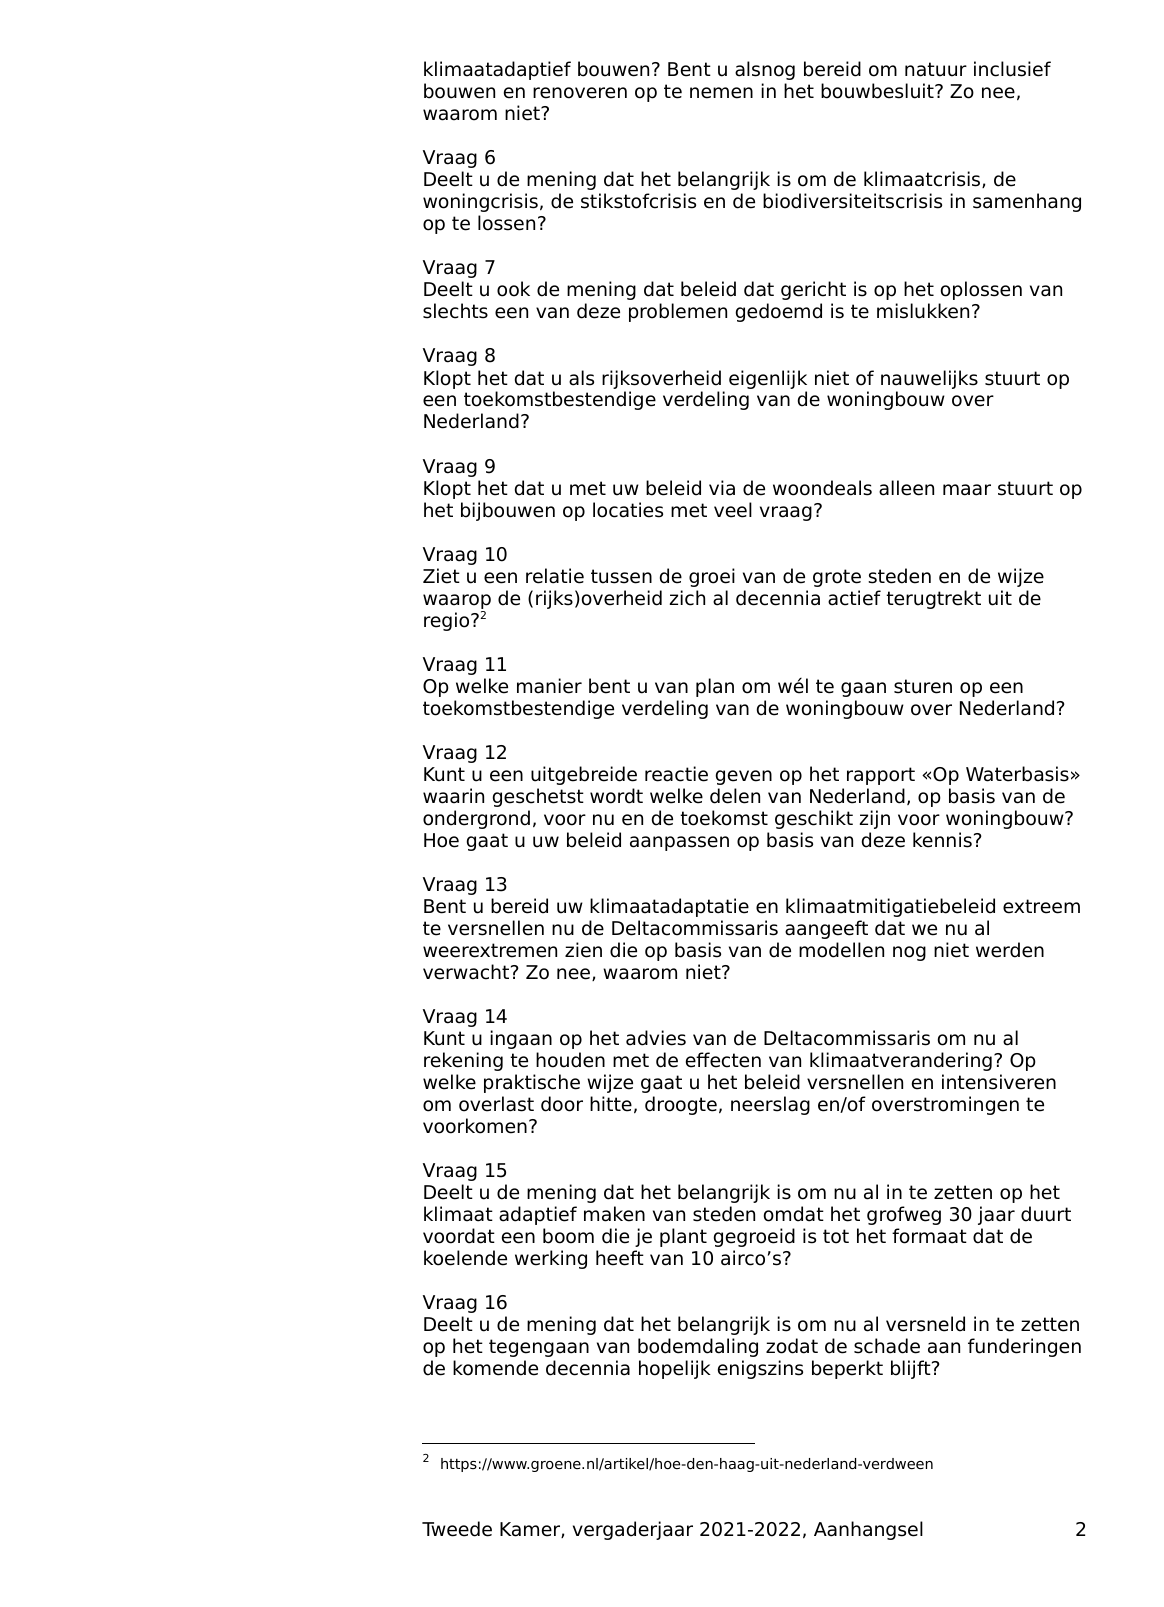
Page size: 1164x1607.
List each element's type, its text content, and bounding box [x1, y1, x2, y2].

text Klopt het dat u met uw beleid via de woondeals alleen maar stuurt op het bijbouwen op locaties met veel vraag? [422, 477, 1087, 521]
text Vraag 10 [422, 544, 1087, 566]
text Deelt u de mening dat het belangrijk is om nu al versneld in te zetten op het tegengaan van bodemdaling zodat de schade aan funderingen de komende decennia hopelijk enigszins beperkt blijft? [422, 1314, 1087, 1380]
text Deelt u de mening dat het belangrijk is om nu al in te zetten op het klimaat adaptief maken van steden omdat het grofweg 30 jaar duurt voordat een boom die je plant gegroeid is tot het formaat dat de koelende werking heeft van 10 airco’s? [422, 1182, 1087, 1270]
text Vraag 6 [422, 147, 1087, 169]
text Vraag 8 [422, 345, 1087, 367]
text https://www.groene.nl/artikel/hoe-den-haag-uit-nederland-verdween [422, 1452, 1087, 1474]
text Bent u bereid uw klimaatadaptatie en klimaatmitigatiebeleid extreem te versnellen nu de Deltacommissaris aangeeft dat we nu al weerextremen zien die op basis van de modellen nog niet werden verwacht? Zo nee, waarom niet? [422, 896, 1087, 984]
text Vraag 16 [422, 1292, 1087, 1314]
text Vraag 14 [422, 1006, 1087, 1028]
text Vraag 9 [422, 456, 1087, 477]
text Vraag 15 [422, 1160, 1087, 1182]
text Deelt u ook de mening dat beleid dat gericht is op het oplossen van slechts een van deze problemen gedoemd is te mislukken? [422, 279, 1087, 323]
text Deelt u de mening dat het belangrijk is om de klimaatcrisis, de woningcrisis, de stikstofcrisis en de biodiversiteitscrisis in samenhang op te lossen? [422, 169, 1087, 235]
text klimaatadaptief bouwen? Bent u alsnog bereid om natuur inclusief bouwen en renoveren op te nemen in het bouwbesluit? Zo nee, waarom niet? [422, 59, 1087, 125]
text Kunt u een uitgebreide reactie geven op het rapport «Op Waterbasis» waarin geschetst wordt welke delen van Nederland, op basis van de ondergrond, voor nu en de toekomst geschikt zijn voor woningbouw? Hoe gaat u uw beleid aanpassen op basis van deze kennis? [422, 764, 1087, 852]
text Klopt het dat u als rijksoverheid eigenlijk niet of nauwelijks stuurt op een toekomstbestendige verdeling van de woningbouw over Nederland? [422, 367, 1087, 433]
text Vraag 13 [422, 874, 1087, 896]
text Vraag 11 [422, 654, 1087, 676]
text Op welke manier bent u van plan om wél te gaan sturen op een toekomstbestendige verdeling van de woningbouw over Nederland? [422, 676, 1087, 720]
text Ziet u een relatie tussen de groei van de grote steden en de wijze waarop de (rijks)overheid zich al decennia actief terugtrekt uit de regio? [422, 566, 1087, 632]
text Vraag 7 [422, 257, 1087, 279]
text Kunt u ingaan op het advies van de Deltacommissaris om nu al rekening te houden met de effecten van klimaatverandering? Op welke praktische wijze gaat u het beleid versnellen en intensiveren om overlast door hitte, droogte, neerslag en/of overstromingen te voorkomen? [422, 1028, 1087, 1138]
text Vraag 12 [422, 742, 1087, 764]
